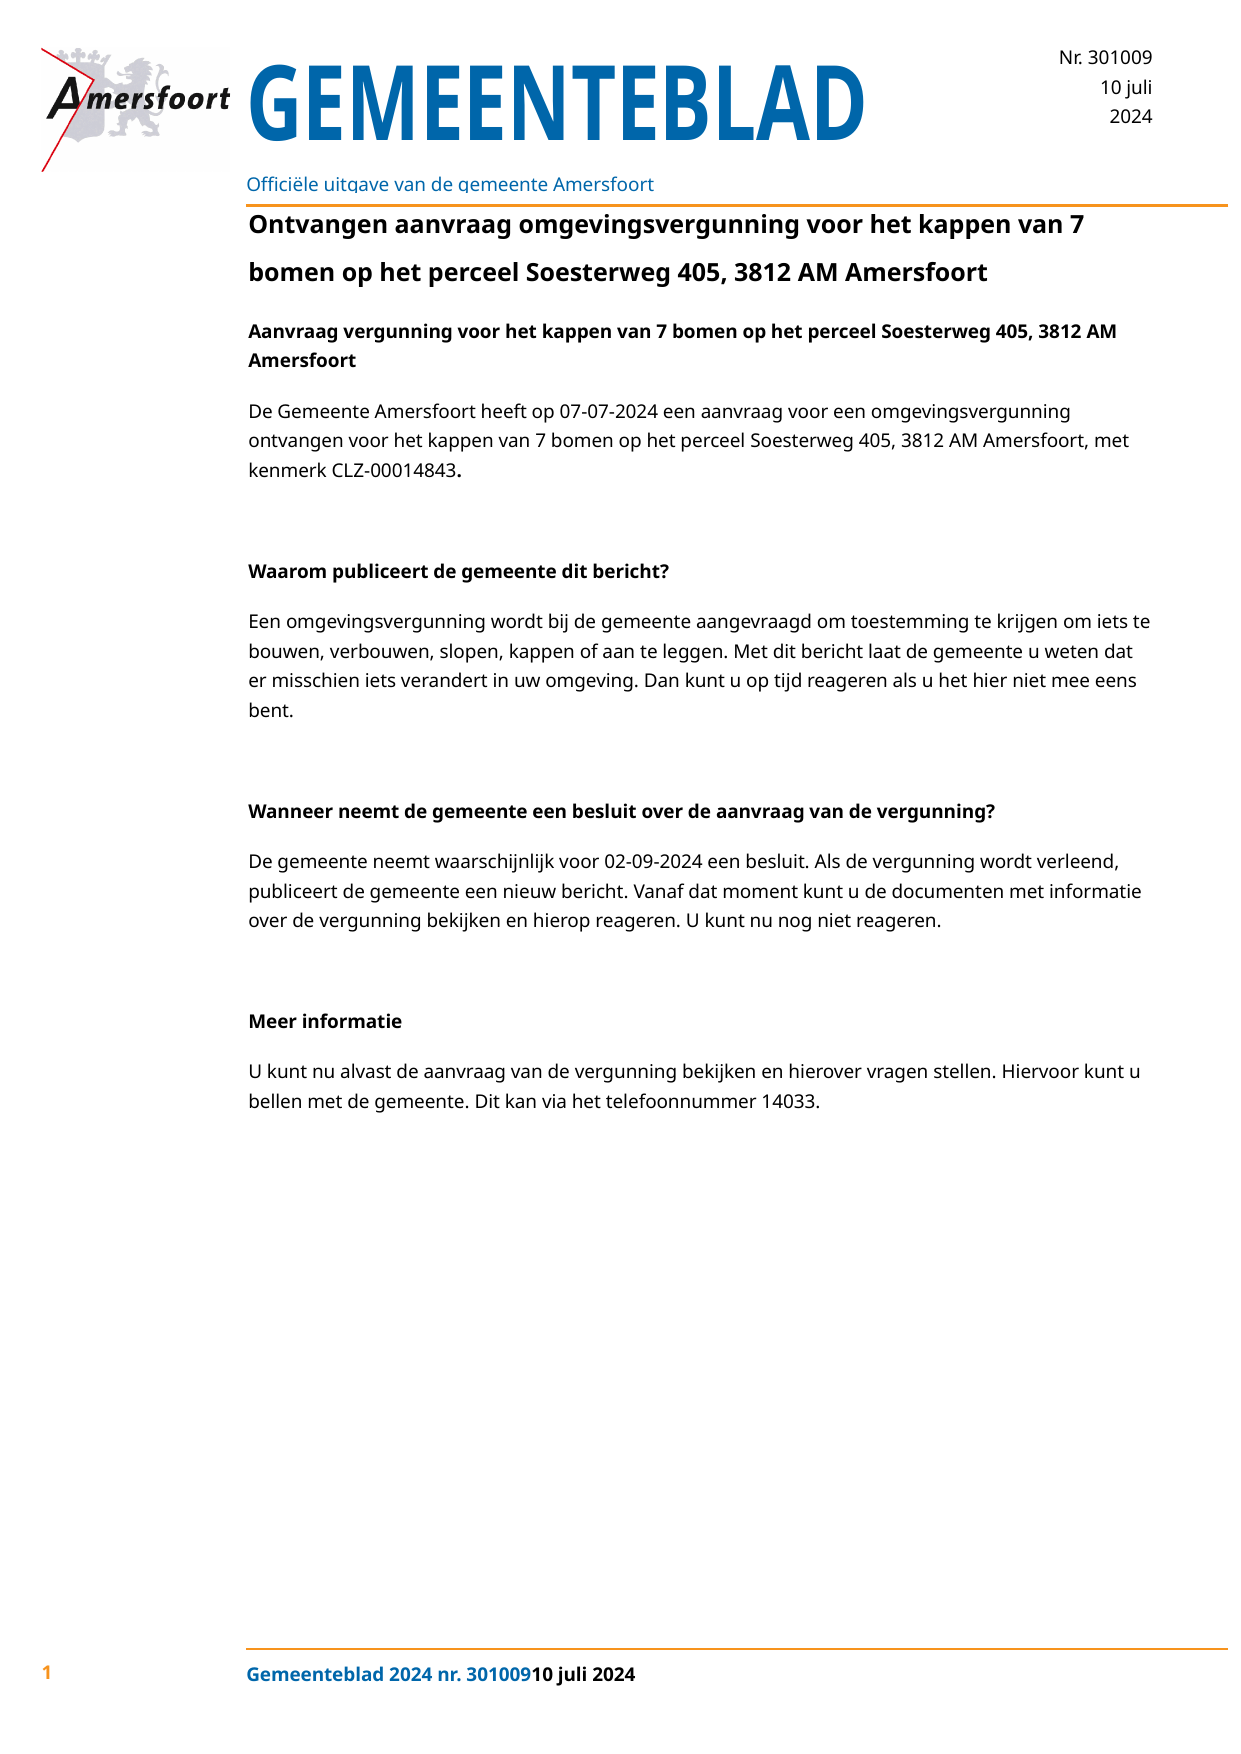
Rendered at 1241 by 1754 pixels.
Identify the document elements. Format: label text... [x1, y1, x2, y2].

text De gemeente neemt waarschijnlijk voor 02-09-2024 een besluit. Als de vergunning wordt verleend, publiceert de gemeente een nieuw bericht. Vanaf dat moment kunt u de documenten met informatie over de vergunning bekijken en hierop reageren. U kunt nu nog niet reageren. [248, 848, 1152, 933]
text Waarom publiceert de gemeente dit bericht? [248, 558, 1152, 584]
text De Gemeente Amersfoort heeft op 07-07-2024 een aanvraag voor een omgevingsvergunning ontvangen voor het kappen van 7 bomen op het perceel Soesterweg 405, 3812 AM Amersfoort, met kenmerk CLZ-00014843. [248, 398, 1152, 483]
text Aanvraag vergunning voor het kappen van 7 bomen op het perceel Soesterweg 405, 3812 AM Amersfoort [248, 318, 1152, 373]
text Meer informatie [248, 1008, 1152, 1034]
text Een omgevingsvergunning wordt bij de gemeente aangevraagd om toestemming te krijgen om iets te bouwen, verbouwen, slopen, kappen of aan te leggen. Met dit bericht laat de gemeente u weten dat er misschien iets verandert in uw omgeving. Dan kunt u op tijd reageren als u het hier niet mee eens bent. [248, 608, 1152, 723]
picture [41, 47, 231, 172]
text U kunt nu alvast de aanvraag van de vergunning bekijken en hierover vragen stellen. Hiervoor kunt u bellen met de gemeente. Dit kan via het telefoonnummer 14033. [248, 1059, 1152, 1114]
text Ontvangen aanvraag omgevingsvergunning voor het kappen van 7 bomen op het perceel Soesterweg 405, 3812 AM Amersfoort [248, 207, 1152, 288]
text Wanneer neemt de gemeente een besluit over de aanvraag van de vergunning? [248, 798, 1152, 824]
